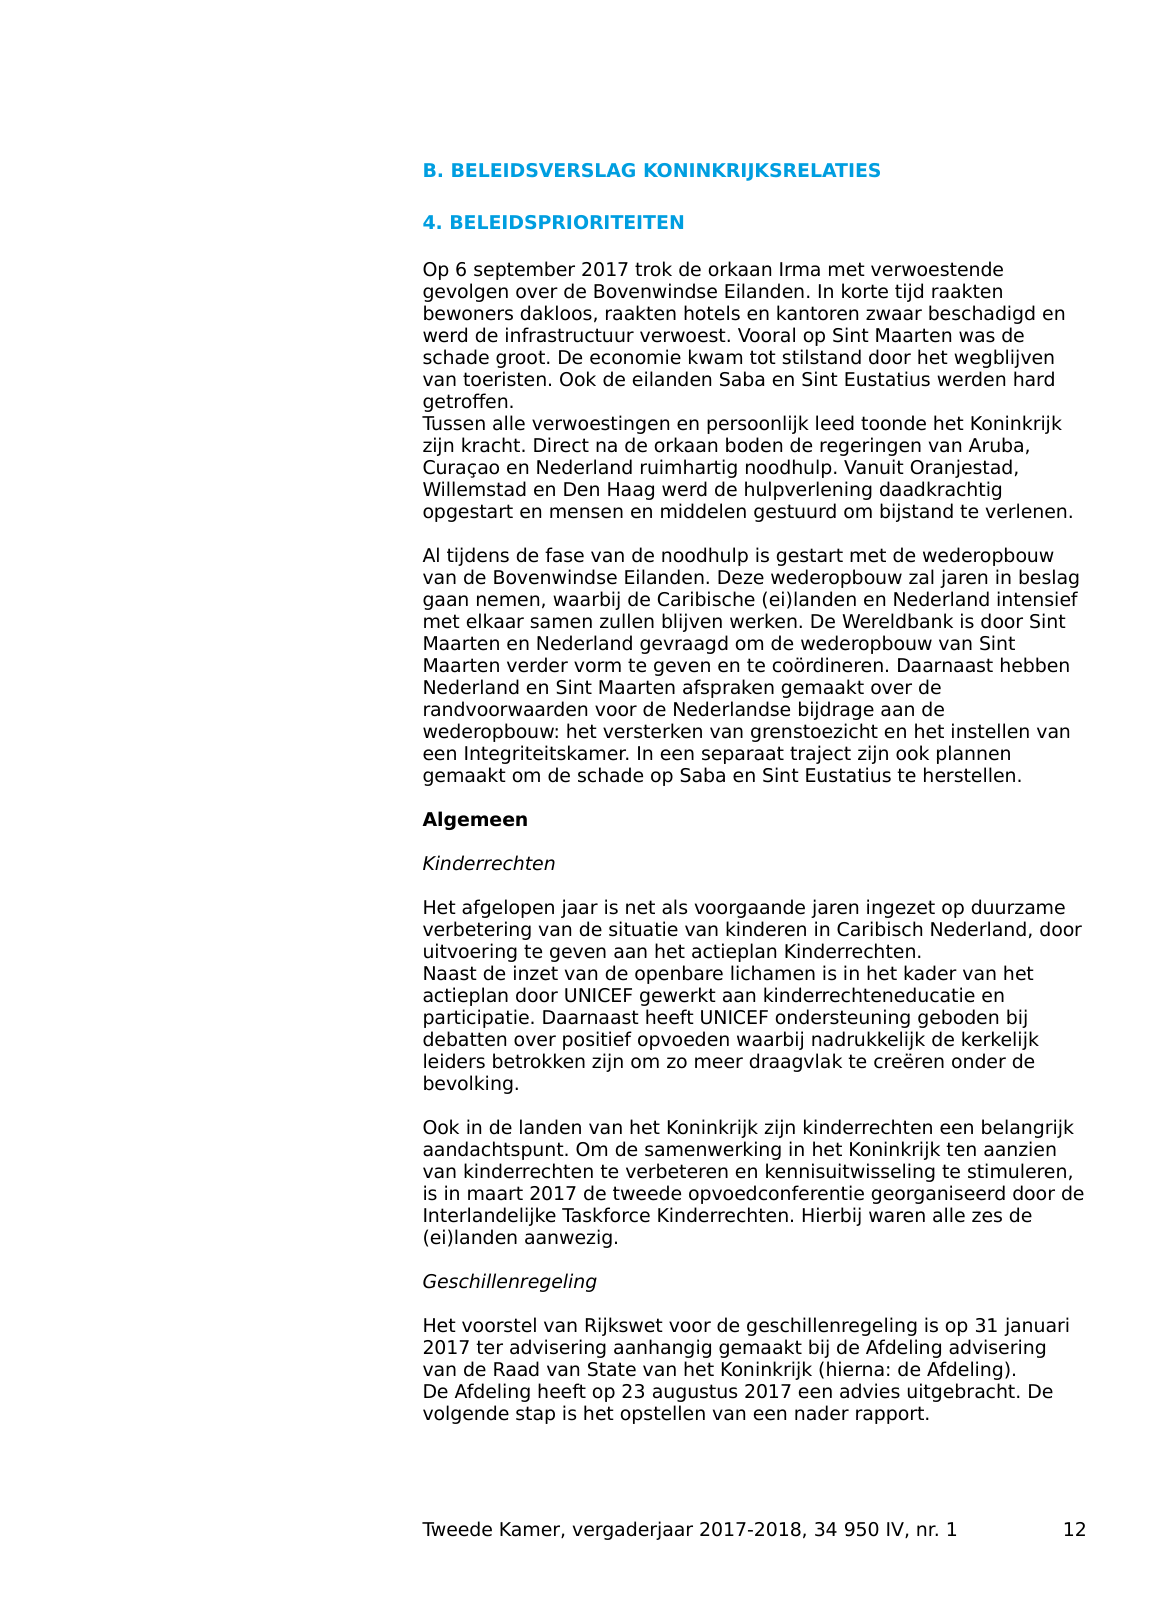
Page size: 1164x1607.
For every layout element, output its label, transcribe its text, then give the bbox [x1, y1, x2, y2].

text Tussen alle verwoestingen en persoonlijk leed toonde het Koninkrijk zijn kracht. Direct na de orkaan boden de regeringen van Aruba, Curaçao en Nederland ruimhartig noodhulp. Vanuit Oranjestad, Willemstad en Den Haag werd de hulpverlening daadkrachtig opgestart en mensen en middelen gestuurd om bijstand te verlenen. [422, 413, 1087, 523]
text Het afgelopen jaar is net als voorgaande jaren ingezet op duurzame verbetering van de situatie van kinderen in Caribisch Nederland, door uitvoering te geven aan het actieplan Kinderrechten. [422, 897, 1087, 963]
subtitle B. BELEIDSVERSLAG KONINKRIJKSRELATIES [422, 160, 1087, 182]
text Op 6 september 2017 trok de orkaan Irma met verwoestende gevolgen over de Bovenwindse Eilanden. In korte tijd raakten bewoners dakloos, raakten hotels en kantoren zwaar beschadigd en werd de infrastructuur verwoest. Vooral op Sint Maarten was de schade groot. De economie kwam tot stilstand door het wegblijven van toeristen. Ook de eilanden Saba en Sint Eustatius werden hard getroffen. [422, 259, 1087, 413]
text De Afdeling heeft op 23 augustus 2017 een advies uitgebracht. De volgende stap is het opstellen van een nader rapport. [422, 1381, 1087, 1425]
subtitle Geschillenregeling [422, 1271, 1087, 1293]
subtitle Kinderrechten [422, 853, 1087, 875]
text Het voorstel van Rijkswet voor de geschillenregeling is op 31 januari 2017 ter advisering aanhangig gemaakt bij de Afdeling advisering van de Raad van State van het Koninkrijk (hierna: de Afdeling). [422, 1315, 1087, 1381]
text Naast de inzet van de openbare lichamen is in het kader van het actieplan door UNICEF gewerkt aan kinderrechteneducatie en participatie. Daarnaast heeft UNICEF ondersteuning geboden bij debatten over positief opvoeden waarbij nadrukkelijk de kerkelijk leiders betrokken zijn om zo meer draagvlak te creëren onder de bevolking. [422, 963, 1087, 1095]
text Ook in de landen van het Koninkrijk zijn kinderrechten een belangrijk aandachtspunt. Om de samenwerking in het Koninkrijk ten aanzien van kinderrechten te verbeteren en kennisuitwisseling te stimuleren, is in maart 2017 de tweede opvoedconferentie georganiseerd door de Interlandelijke Taskforce Kinderrechten. Hierbij waren alle zes de (ei)landen aanwezig. [422, 1117, 1087, 1249]
text Al tijdens de fase van de noodhulp is gestart met de wederopbouw van de Bovenwindse Eilanden. Deze wederopbouw zal jaren in beslag gaan nemen, waarbij de Caribische (ei)landen en Nederland intensief met elkaar samen zullen blijven werken. De Wereldbank is door Sint Maarten en Nederland gevraagd om de wederopbouw van Sint Maarten verder vorm te geven en te coördineren. Daarnaast hebben Nederland en Sint Maarten afspraken gemaakt over de randvoorwaarden voor de Nederlandse bijdrage aan de wederopbouw: het versterken van grenstoezicht en het instellen van een Integriteitskamer. In een separaat traject zijn ook plannen gemaakt om de schade op Saba en Sint Eustatius te herstellen. [422, 545, 1087, 787]
subtitle 4. BELEIDSPRIORITEITEN [422, 212, 1087, 234]
subtitle Algemeen [422, 809, 1087, 831]
